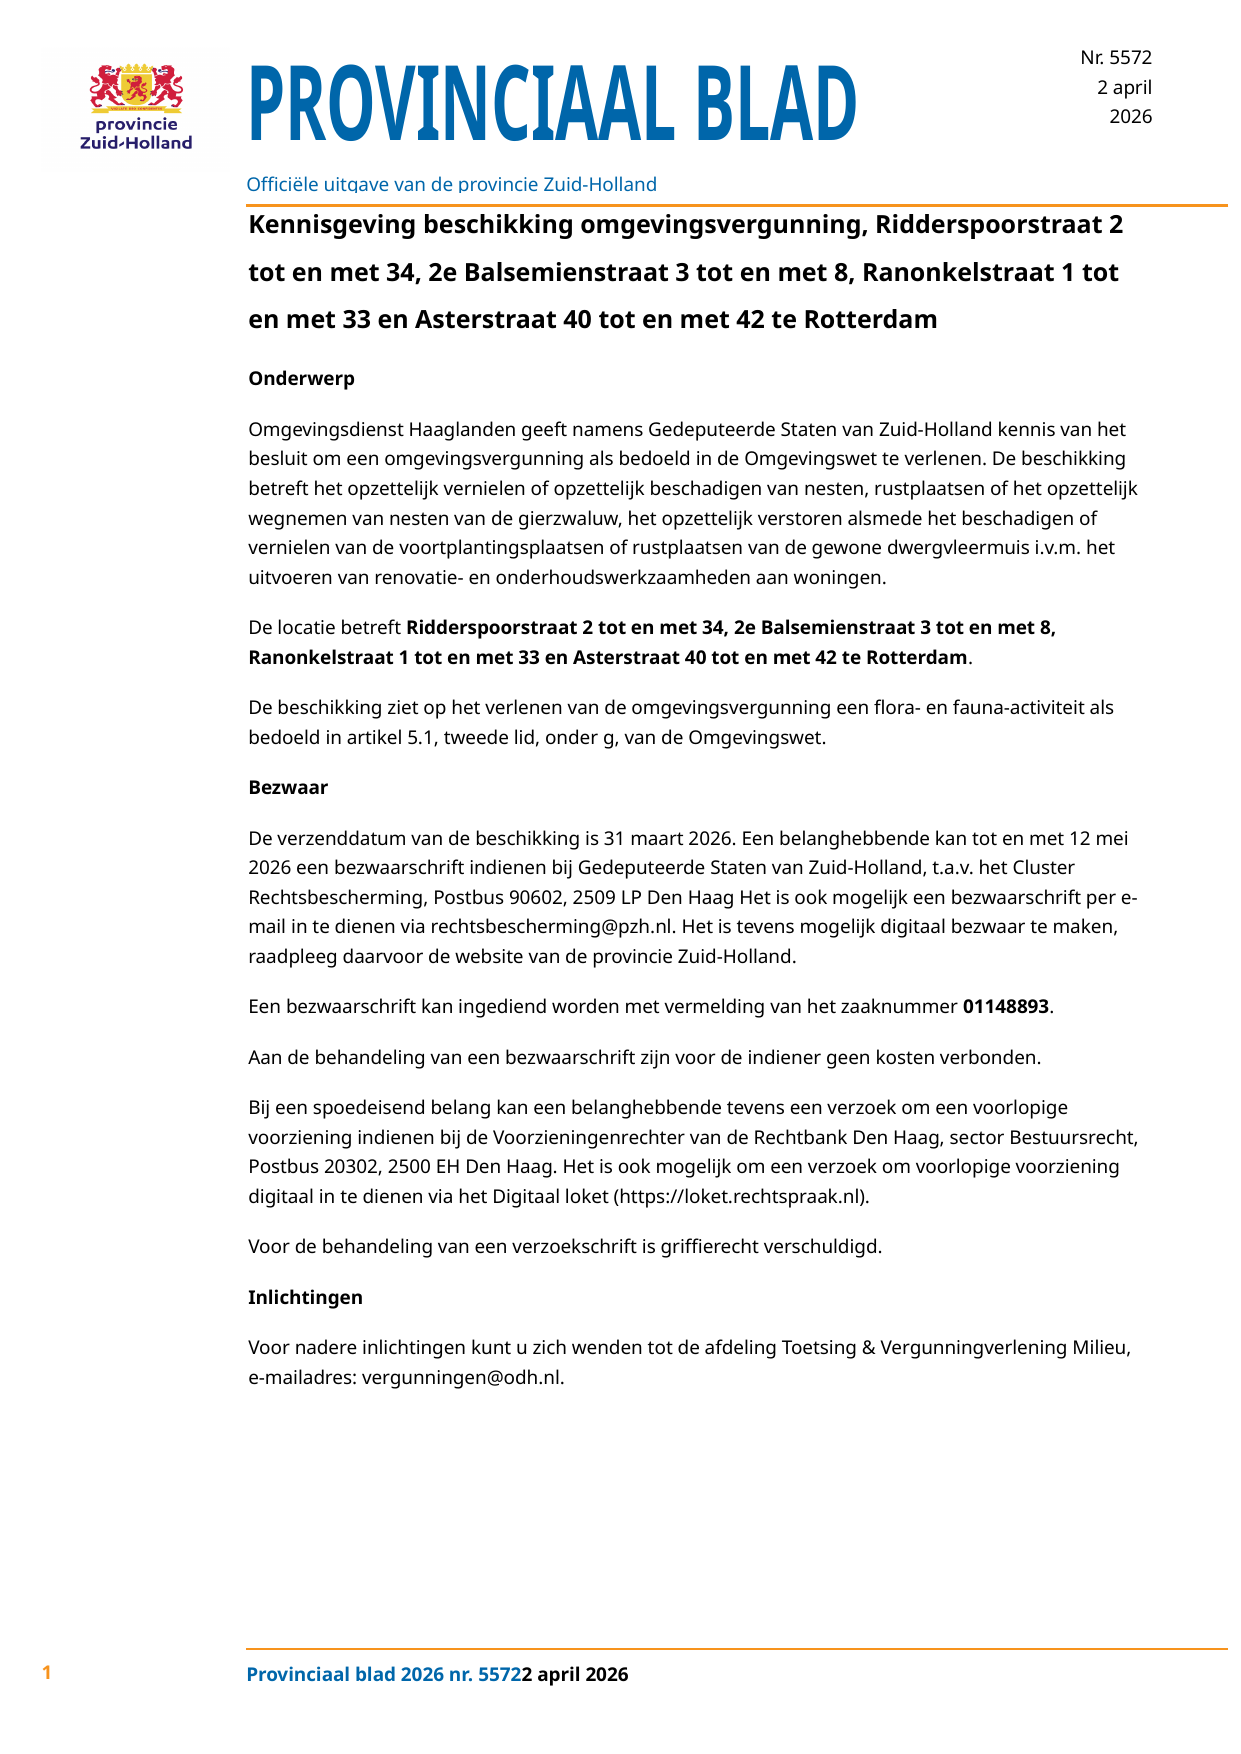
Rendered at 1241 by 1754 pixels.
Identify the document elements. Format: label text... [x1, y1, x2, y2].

text Aan de behandeling van een bezwaarschrift zijn voor de indiener geen kosten verbonden. [248, 1044, 1152, 1069]
text Bij een spoedeisend belang kan een belanghebbende tevens een verzoek om een voorlopige voorziening indienen bij de Voorzieningenrechter van de Rechtbank Den Haag, sector Bestuursrecht, Postbus 20302, 2500 EH Den Haag. Het is ook mogelijk om een verzoek om voorlopige voorziening digitaal in te dienen via het Digitaal loket (https://loket.rechtspraak.nl). [248, 1094, 1152, 1209]
text Voor de behandeling van een verzoekschrift is griffierecht verschuldigd. [248, 1233, 1152, 1259]
text De beschikking ziet op het verlenen van de omgevingsvergunning een flora- en fauna-activiteit als bedoeld in artikel 5.1, tweede lid, onder g, van de Omgevingswet. [248, 694, 1152, 749]
text De locatie betreft Ridderspoorstraat 2 tot en met 34, 2e Balsemienstraat 3 tot en met 8, Ranonkelstraat 1 tot en met 33 en Asterstraat 40 tot en met 42 te Rotterdam. [248, 614, 1152, 669]
text Een bezwaarschrift kan ingediend worden met vermelding van het zaaknummer 01148893. [248, 993, 1152, 1019]
picture [41, 47, 231, 172]
text Bezwaar [248, 774, 1152, 800]
text Inlichtingen [248, 1284, 1152, 1309]
text De verzenddatum van de beschikking is 31 maart 2026. Een belanghebbende kan tot en met 12 mei 2026 een bezwaarschrift indienen bij Gedeputeerde Staten van Zuid-Holland, t.a.v. het Cluster Rechtsbescherming, Postbus 90602, 2509 LP Den Haag Het is ook mogelijk een bezwaarschrift per e-mail in te dienen via rechtsbescherming@pzh.nl. Het is tevens mogelijk digitaal bezwaar te maken, raadpleeg daarvoor de website van de provincie Zuid-Holland. [248, 825, 1152, 969]
text Onderwerp [248, 366, 1152, 391]
text Omgevingsdienst Haaglanden geeft namens Gedeputeerde Staten van Zuid-Holland kennis van het besluit om een omgevingsvergunning als bedoeld in de Omgevingswet te verlenen. De beschikking betreft het opzettelijk vernielen of opzettelijk beschadigen van nesten, rustplaatsen of het opzettelijk wegnemen van nesten van de gierzwaluw, het opzettelijk verstoren alsmede het beschadigen of vernielen van de voortplantingsplaatsen of rustplaatsen van de gewone dwergvleermuis i.v.m. het uitvoeren van renovatie- en onderhoudswerkzaamheden aan woningen. [248, 416, 1152, 589]
text Voor nadere inlichtingen kunt u zich wenden tot de afdeling Toetsing & Vergunningverlening Milieu, e-mailadres: vergunningen@odh.nl. [248, 1334, 1152, 1389]
text Kennisgeving beschikking omgevingsvergunning, Ridderspoorstraat 2 tot en met 34, 2e Balsemienstraat 3 tot en met 8, Ranonkelstraat 1 tot en met 33 en Asterstraat 40 tot en met 42 te Rotterdam [248, 207, 1152, 336]
